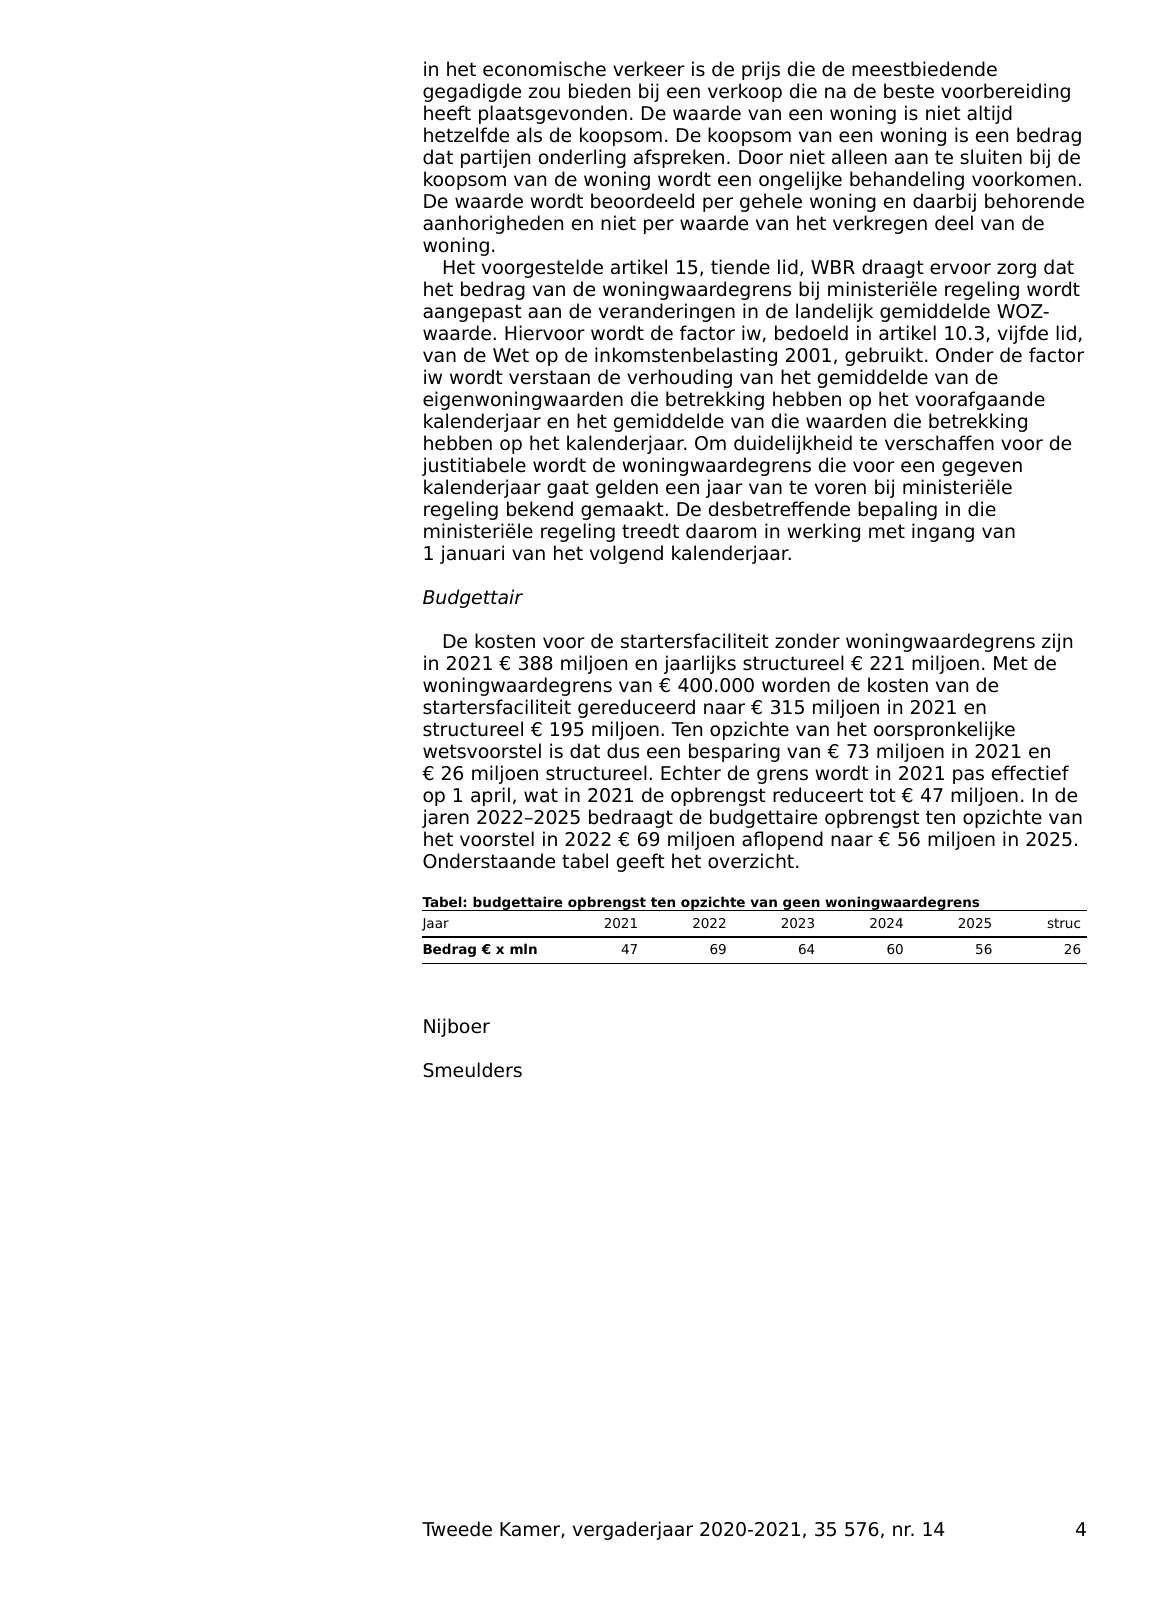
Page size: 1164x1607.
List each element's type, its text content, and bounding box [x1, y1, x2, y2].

table_cell struc [998, 911, 1087, 936]
text Nijboer Smeulders [422, 994, 1087, 1082]
table_cell 69 [644, 938, 732, 963]
table_cell 47 [555, 938, 644, 963]
table_cell 2021 [555, 911, 644, 936]
text in het economische verkeer is de prijs die de meestbiedende gegadigde zou bieden bij een verkoop die na de beste voorbereiding heeft plaatsgevonden. De waarde van een woning is niet altijd hetzelfde als de koopsom. De koopsom van een woning is een bedrag dat partijen onderling afspreken. Door niet alleen aan te sluiten bij de koopsom van de woning wordt een ongelijke behandeling voorkomen. De waarde wordt beoordeeld per gehele woning en daarbij behorende aanhorigheden en niet per waarde van het verkregen deel van de woning. [422, 59, 1087, 257]
subtitle Budgettair [422, 587, 1087, 609]
table_cell 56 [910, 938, 998, 963]
table_cell 64 [732, 938, 821, 963]
table_cell Jaar [422, 911, 555, 936]
table_cell 2025 [910, 911, 998, 936]
table_cell 2022 [644, 911, 732, 936]
text Het voorgestelde artikel 15, tiende lid, WBR draagt ervoor zorg dat het bedrag van de woningwaardegrens bij ministeriële regeling wordt aangepast aan de veranderingen in de landelijk gemiddelde WOZ-waarde. Hiervoor wordt de factor iw, bedoeld in artikel 10.3, vijfde lid, van de Wet op de inkomstenbelasting 2001, gebruikt. Onder de factor iw wordt verstaan de verhouding van het gemiddelde van de eigenwoningwaarden die betrekking hebben op het voorafgaande kalenderjaar en het gemiddelde van die waarden die betrekking hebben op het kalenderjaar. Om duidelijkheid te verschaffen voor de justitiabele wordt de woningwaardegrens die voor een gegeven kalenderjaar gaat gelden een jaar van te voren bij ministeriële regeling bekend gemaakt. De desbetreffende bepaling in die ministeriële regeling treedt daarom in werking met ingang van 1 januari van het volgend kalenderjaar. [422, 257, 1087, 564]
table_cell Bedrag € x mln [422, 938, 555, 963]
table_cell 2023 [732, 911, 821, 936]
table_header Tabel: budgettaire opbrengst ten opzichte van geen woningwaardegrens [422, 895, 1087, 910]
table_cell 26 [998, 938, 1087, 963]
table_cell 60 [821, 938, 909, 963]
table_cell 2024 [821, 911, 909, 936]
text De kosten voor de startersfaciliteit zonder woningwaardegrens zijn in 2021 € 388 miljoen en jaarlijks structureel € 221 miljoen. Met de woningwaardegrens van € 400.000 worden de kosten van de startersfaciliteit gereduceerd naar € 315 miljoen in 2021 en structureel € 195 miljoen. Ten opzichte van het oorspronkelijke wetsvoorstel is dat dus een besparing van € 73 miljoen in 2021 en € 26 miljoen structureel. Echter de grens wordt in 2021 pas effectief op 1 april, wat in 2021 de opbrengst reduceert tot € 47 miljoen. In de jaren 2022–2025 bedraagt de budgettaire opbrengst ten opzichte van het voorstel in 2022 € 69 miljoen aflopend naar € 56 miljoen in 2025. Onderstaande tabel geeft het overzicht. [422, 631, 1087, 873]
